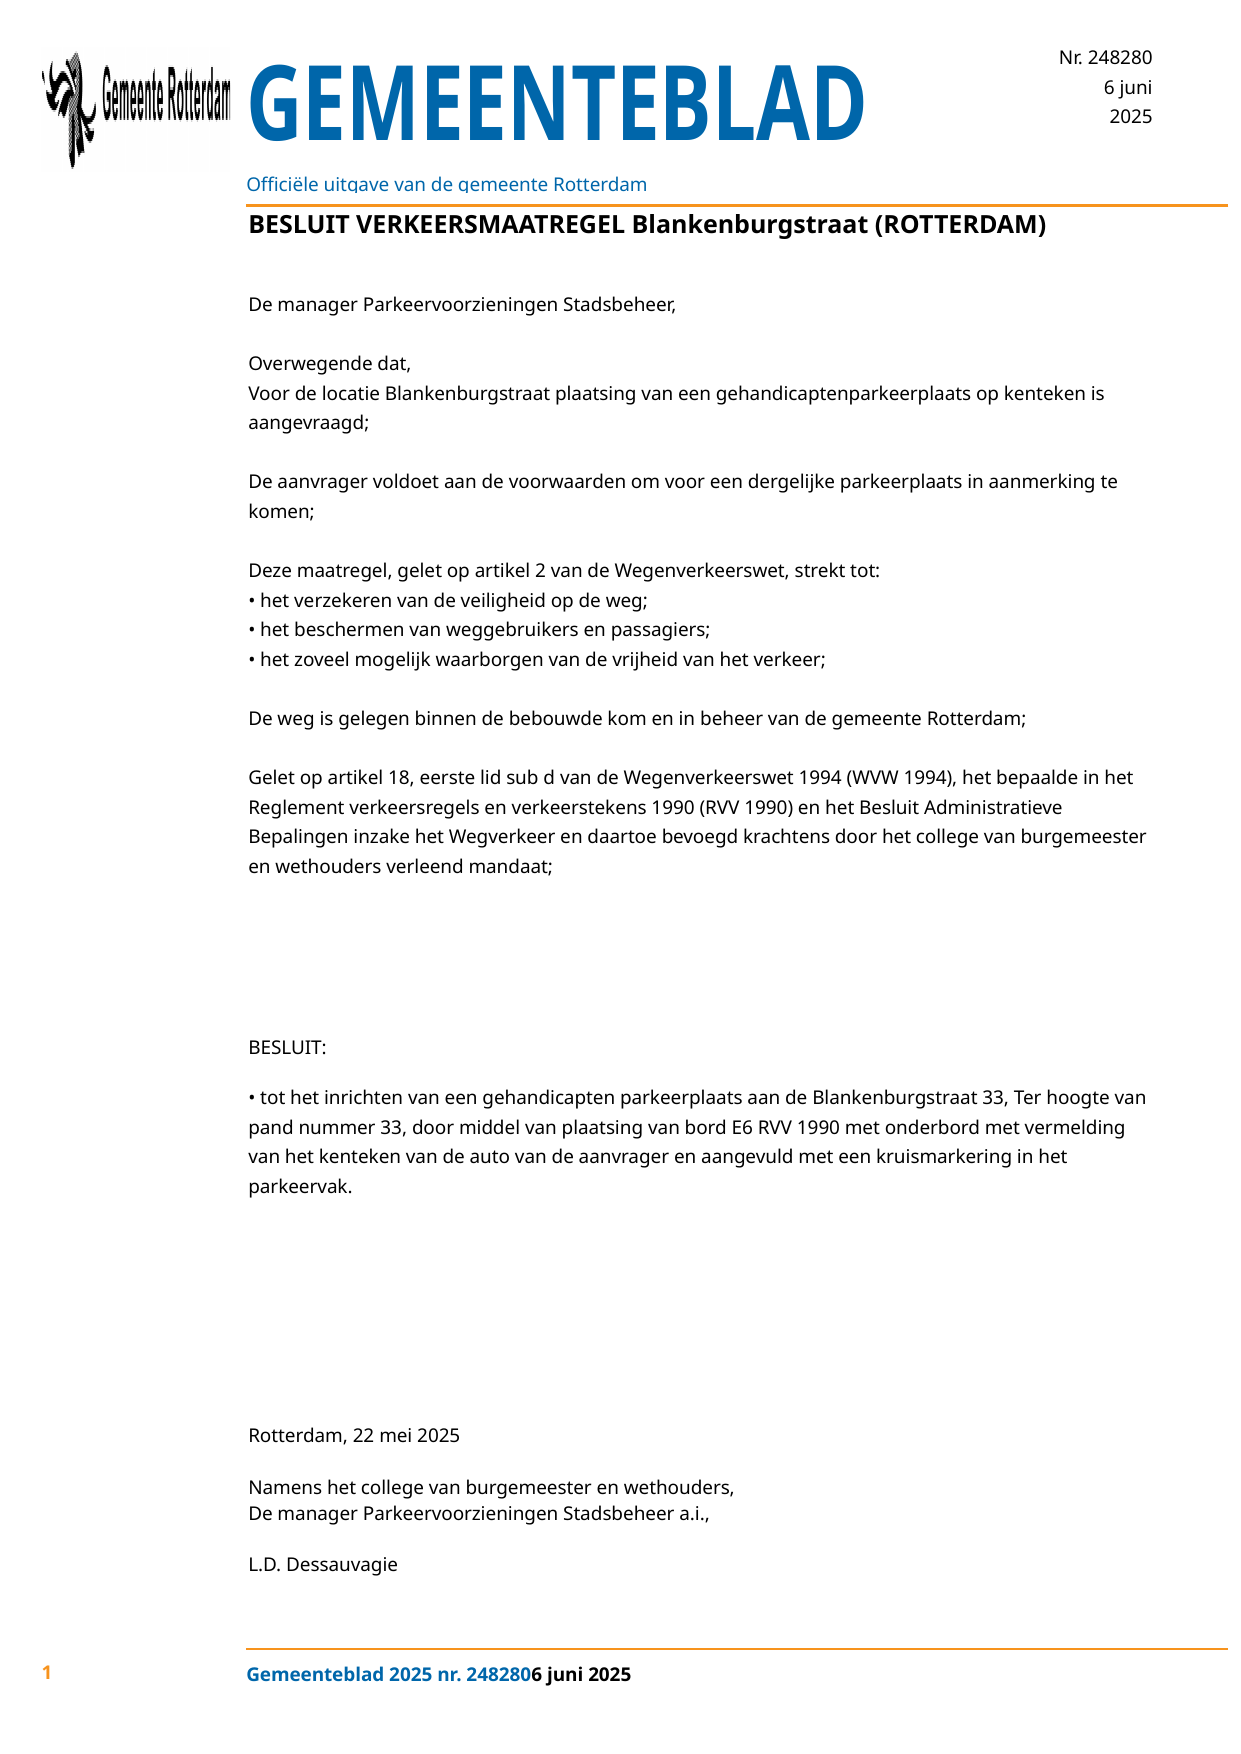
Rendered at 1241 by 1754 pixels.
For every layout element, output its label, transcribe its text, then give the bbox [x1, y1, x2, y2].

text • het verzekeren van de veiligheid op de weg; [248, 587, 1152, 613]
text • tot het inrichten van een gehandicapten parkeerplaats aan de Blankenburgstraat 33, Ter hoogte van pand nummer 33, door middel van plaatsing van bord E6 RVV 1990 met onderbord met vermelding van het kenteken van de auto van de aanvrager en aangevuld met een kruismarkering in het parkeervak. [248, 1084, 1152, 1199]
text Deze maatregel, gelet op artikel 2 van de Wegenverkeerswet, strekt tot: [248, 557, 1152, 583]
text Gelet op artikel 18, eerste lid sub d van de Wegenverkeerswet 1994 (WVW 1994), het bepaalde in het Reglement verkeersregels en verkeerstekens 1990 (RVV 1990) en het Besluit Administratieve Bepalingen inzake het Wegverkeer en daartoe bevoegd krachtens door het college van burgemeester en wethouders verleend mandaat; [248, 764, 1152, 879]
text Overwegende dat, [248, 350, 1152, 376]
text • het zoveel mogelijk waarborgen van de vrijheid van het verkeer; [248, 646, 1152, 672]
picture [41, 47, 231, 172]
text BESLUIT VERKEERSMAATREGEL Blankenburgstraat (ROTTERDAM) [248, 207, 1152, 241]
text BESLUIT: [248, 1034, 1152, 1060]
text • het beschermen van weggebruikers en passagiers; [248, 616, 1152, 642]
text De weg is gelegen binnen de bebouwde kom en in beheer van de gemeente Rotterdam; [248, 705, 1152, 731]
text Namens het college van burgemeester en wethouders, [248, 1474, 1152, 1500]
text De manager Parkeervoorzieningen Stadsbeheer, [248, 291, 1152, 317]
text De aanvrager voldoet aan de voorwaarden om voor een dergelijke parkeerplaats in aanmerking te komen; [248, 468, 1152, 524]
text Rotterdam, 22 mei 2025 [248, 1423, 1152, 1448]
text Voor de locatie Blankenburgstraat plaatsing van een gehandicaptenparkeerplaats op kenteken is aangevraagd; [248, 380, 1152, 435]
text L.D. Dessauvagie [248, 1551, 1152, 1577]
text De manager Parkeervoorzieningen Stadsbeheer a.i., [248, 1500, 1152, 1526]
